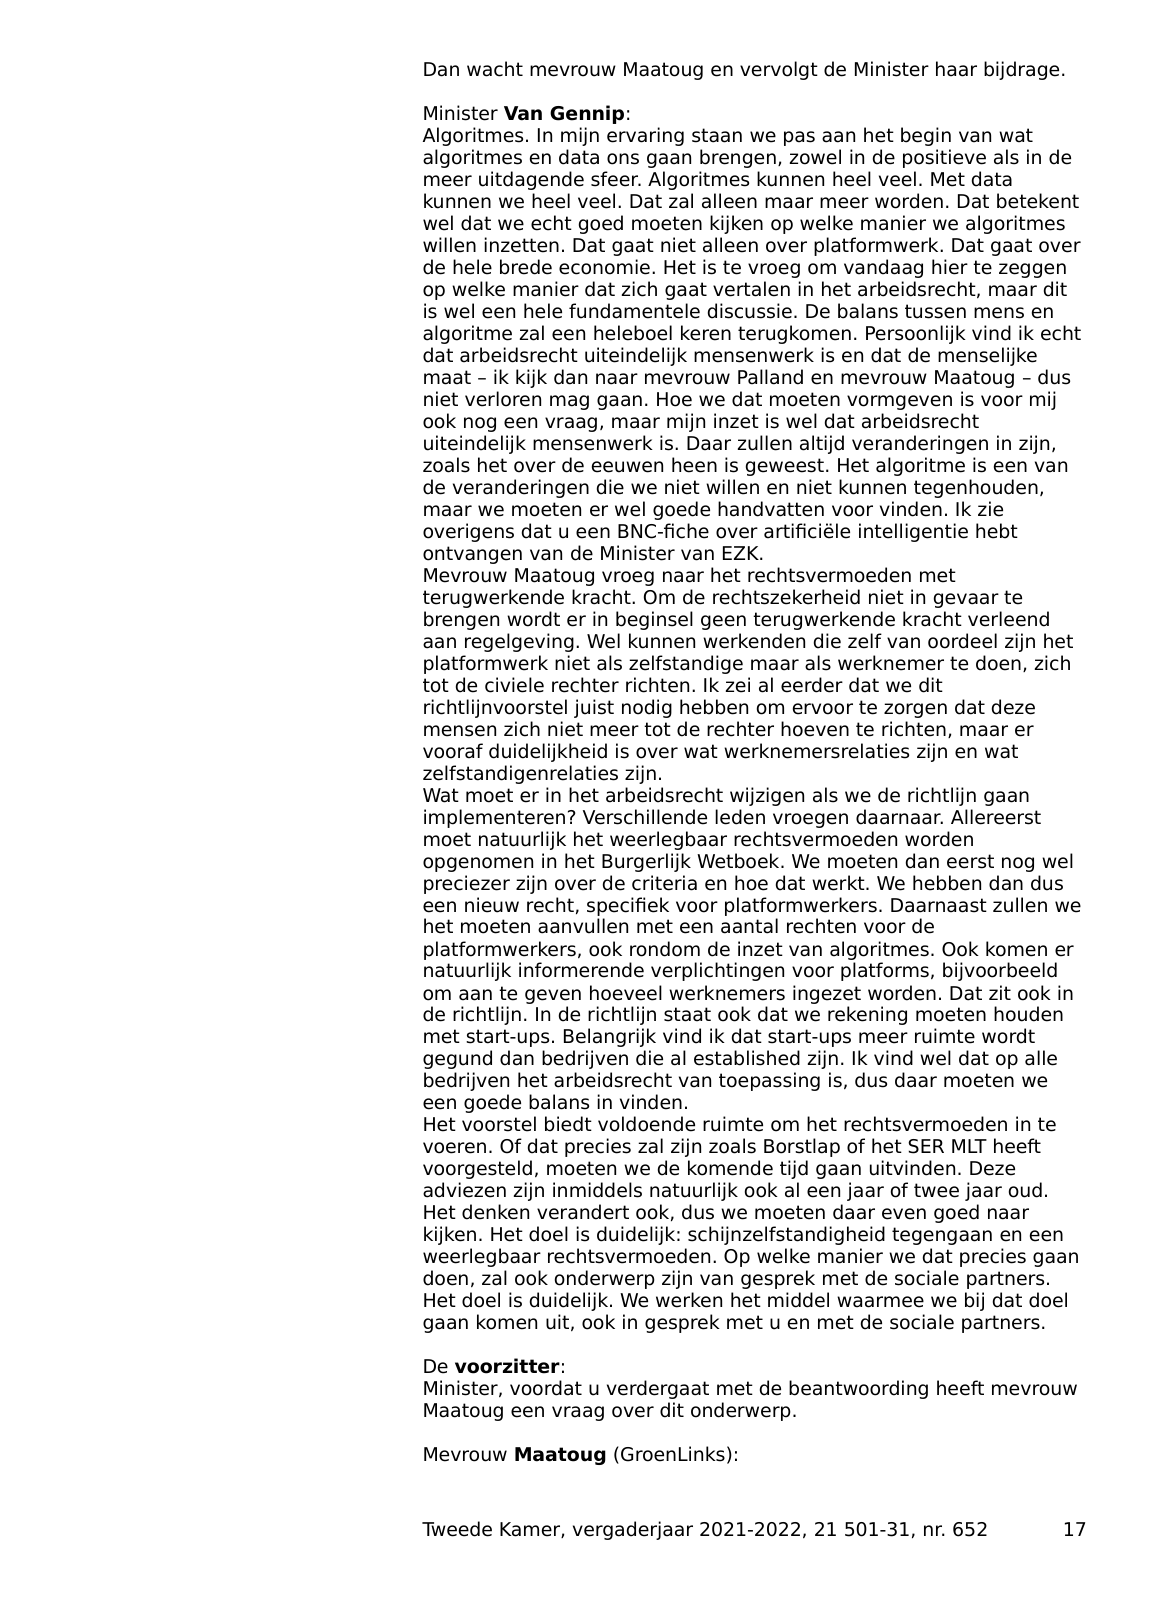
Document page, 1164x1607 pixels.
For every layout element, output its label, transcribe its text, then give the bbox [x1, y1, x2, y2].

text Mevrouw Maatoug vroeg naar het rechtsvermoeden met terugwerkende kracht. Om de rechtszekerheid niet in gevaar te brengen wordt er in beginsel geen terugwerkende kracht verleend aan regelgeving. Wel kunnen werkenden die zelf van oordeel zijn het platformwerk niet als zelfstandige maar als werknemer te doen, zich tot de civiele rechter richten. Ik zei al eerder dat we dit richtlijnvoorstel juist nodig hebben om ervoor te zorgen dat deze mensen zich niet meer tot de rechter hoeven te richten, maar er vooraf duidelijkheid is over wat werknemersrelaties zijn en wat zelfstandigenrelaties zijn. [422, 565, 1087, 784]
text Het voorstel biedt voldoende ruimte om het rechtsvermoeden in te voeren. Of dat precies zal zijn zoals Borstlap of het SER MLT heeft voorgesteld, moeten we de komende tijd gaan uitvinden. Deze adviezen zijn inmiddels natuurlijk ook al een jaar of twee jaar oud. Het denken verandert ook, dus we moeten daar even goed naar kijken. Het doel is duidelijk: schijnzelfstandigheid tegengaan en een weerlegbaar rechtsvermoeden. Op welke manier we dat precies gaan doen, zal ook onderwerp zijn van gesprek met de sociale partners. Het doel is duidelijk. We werken het middel waarmee we bij dat doel gaan komen uit, ook in gesprek met u en met de sociale partners. [422, 1114, 1087, 1334]
text De voorzitter: [422, 1356, 1087, 1378]
text Minister Van Gennip: [422, 103, 1087, 125]
text Mevrouw Maatoug (GroenLinks): [422, 1444, 1087, 1466]
text Minister, voordat u verdergaat met de beantwoording heeft mevrouw Maatoug een vraag over dit onderwerp. [422, 1378, 1087, 1422]
text Dan wacht mevrouw Maatoug en vervolgt de Minister haar bijdrage. [422, 59, 1087, 81]
text Wat moet er in het arbeidsrecht wijzigen als we de richtlijn gaan implementeren? Verschillende leden vroegen daarnaar. Allereerst moet natuurlijk het weerlegbaar rechtsvermoeden worden opgenomen in het Burgerlijk Wetboek. We moeten dan eerst nog wel preciezer zijn over de criteria en hoe dat werkt. We hebben dan dus een nieuw recht, specifiek voor platformwerkers. Daarnaast zullen we het moeten aanvullen met een aantal rechten voor de platformwerkers, ook rondom de inzet van algoritmes. Ook komen er natuurlijk informerende verplichtingen voor platforms, bijvoorbeeld om aan te geven hoeveel werknemers ingezet worden. Dat zit ook in de richtlijn. In de richtlijn staat ook dat we rekening moeten houden met start-ups. Belangrijk vind ik dat start-ups meer ruimte wordt gegund dan bedrijven die al established zijn. Ik vind wel dat op alle bedrijven het arbeidsrecht van toepassing is, dus daar moeten we een goede balans in vinden. [422, 784, 1087, 1114]
text Algoritmes. In mijn ervaring staan we pas aan het begin van wat algoritmes en data ons gaan brengen, zowel in de positieve als in de meer uitdagende sfeer. Algoritmes kunnen heel veel. Met data kunnen we heel veel. Dat zal alleen maar meer worden. Dat betekent wel dat we echt goed moeten kijken op welke manier we algoritmes willen inzetten. Dat gaat niet alleen over platformwerk. Dat gaat over de hele brede economie. Het is te vroeg om vandaag hier te zeggen op welke manier dat zich gaat vertalen in het arbeidsrecht, maar dit is wel een hele fundamentele discussie. De balans tussen mens en algoritme zal een heleboel keren terugkomen. Persoonlijk vind ik echt dat arbeidsrecht uiteindelijk mensenwerk is en dat de menselijke maat – ik kijk dan naar mevrouw Palland en mevrouw Maatoug – dus niet verloren mag gaan. Hoe we dat moeten vormgeven is voor mij ook nog een vraag, maar mijn inzet is wel dat arbeidsrecht uiteindelijk mensenwerk is. Daar zullen altijd veranderingen in zijn, zoals het over de eeuwen heen is geweest. Het algoritme is een van de veranderingen die we niet willen en niet kunnen tegenhouden, maar we moeten er wel goede handvatten voor vinden. Ik zie overigens dat u een BNC-fiche over artificiële intelligentie hebt ontvangen van de Minister van EZK. [422, 125, 1087, 565]
